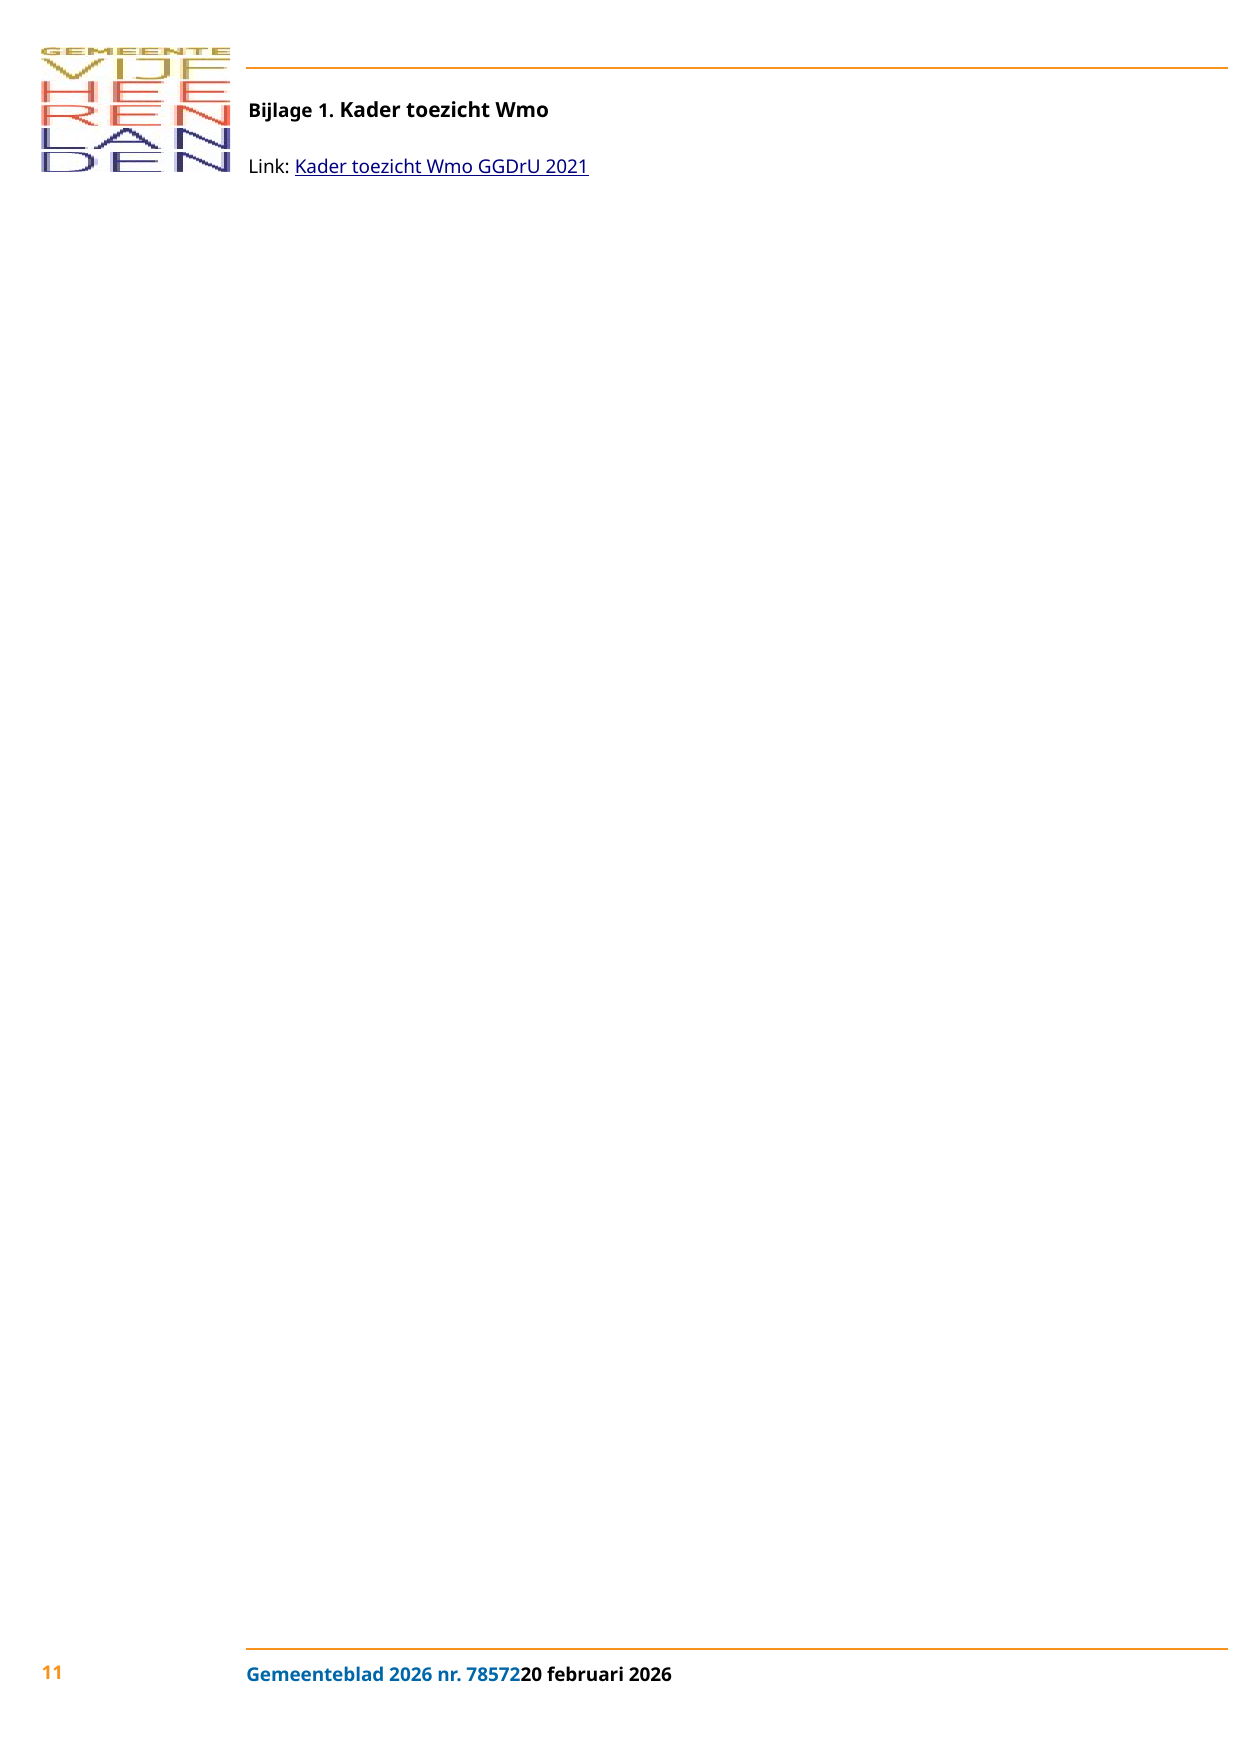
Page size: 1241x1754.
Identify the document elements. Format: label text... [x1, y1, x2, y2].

picture [41, 47, 231, 172]
text Link: Kader toezicht Wmo GGDrU 2021 [248, 153, 1152, 179]
text Bijlage 1. Kader toezicht Wmo [248, 95, 1152, 123]
